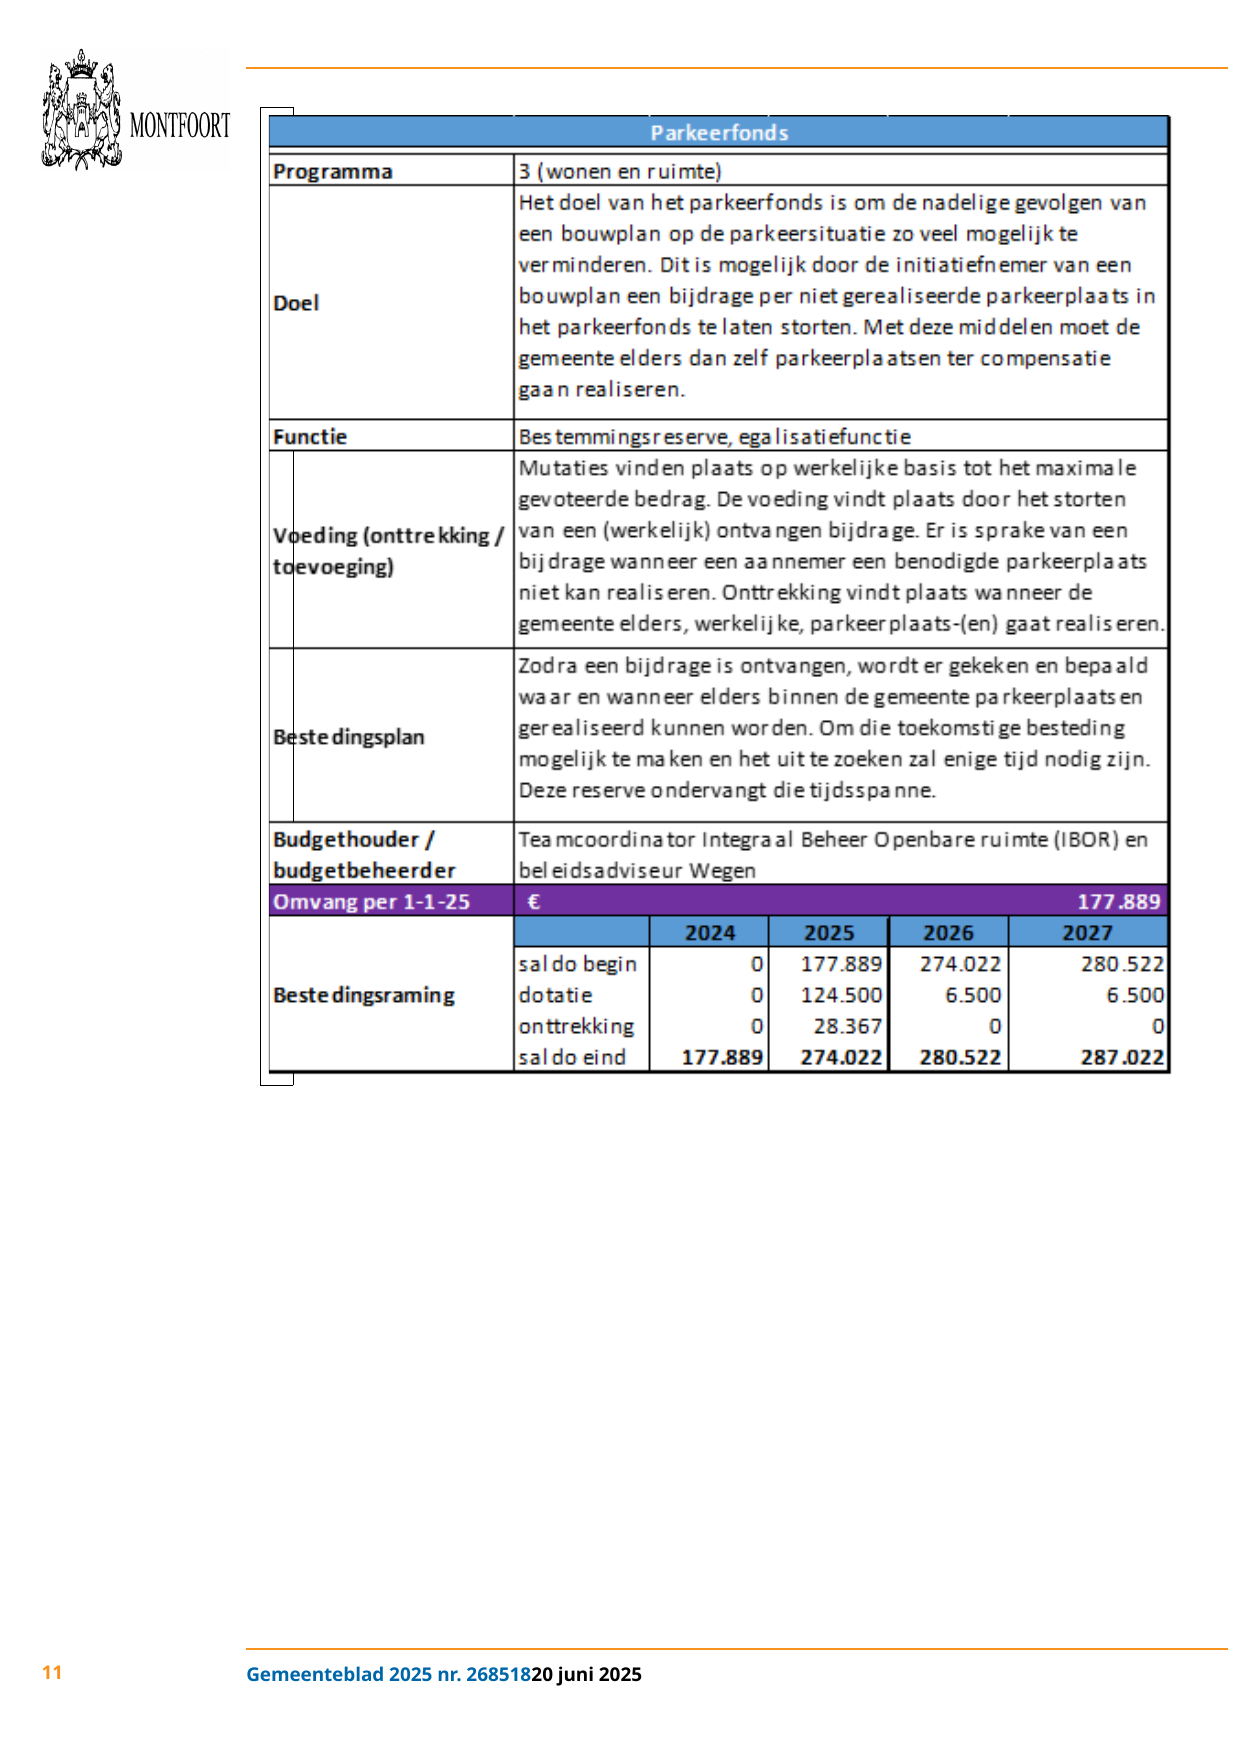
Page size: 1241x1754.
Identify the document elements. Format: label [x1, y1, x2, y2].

picture [268, 115, 1173, 1076]
picture [41, 47, 231, 172]
